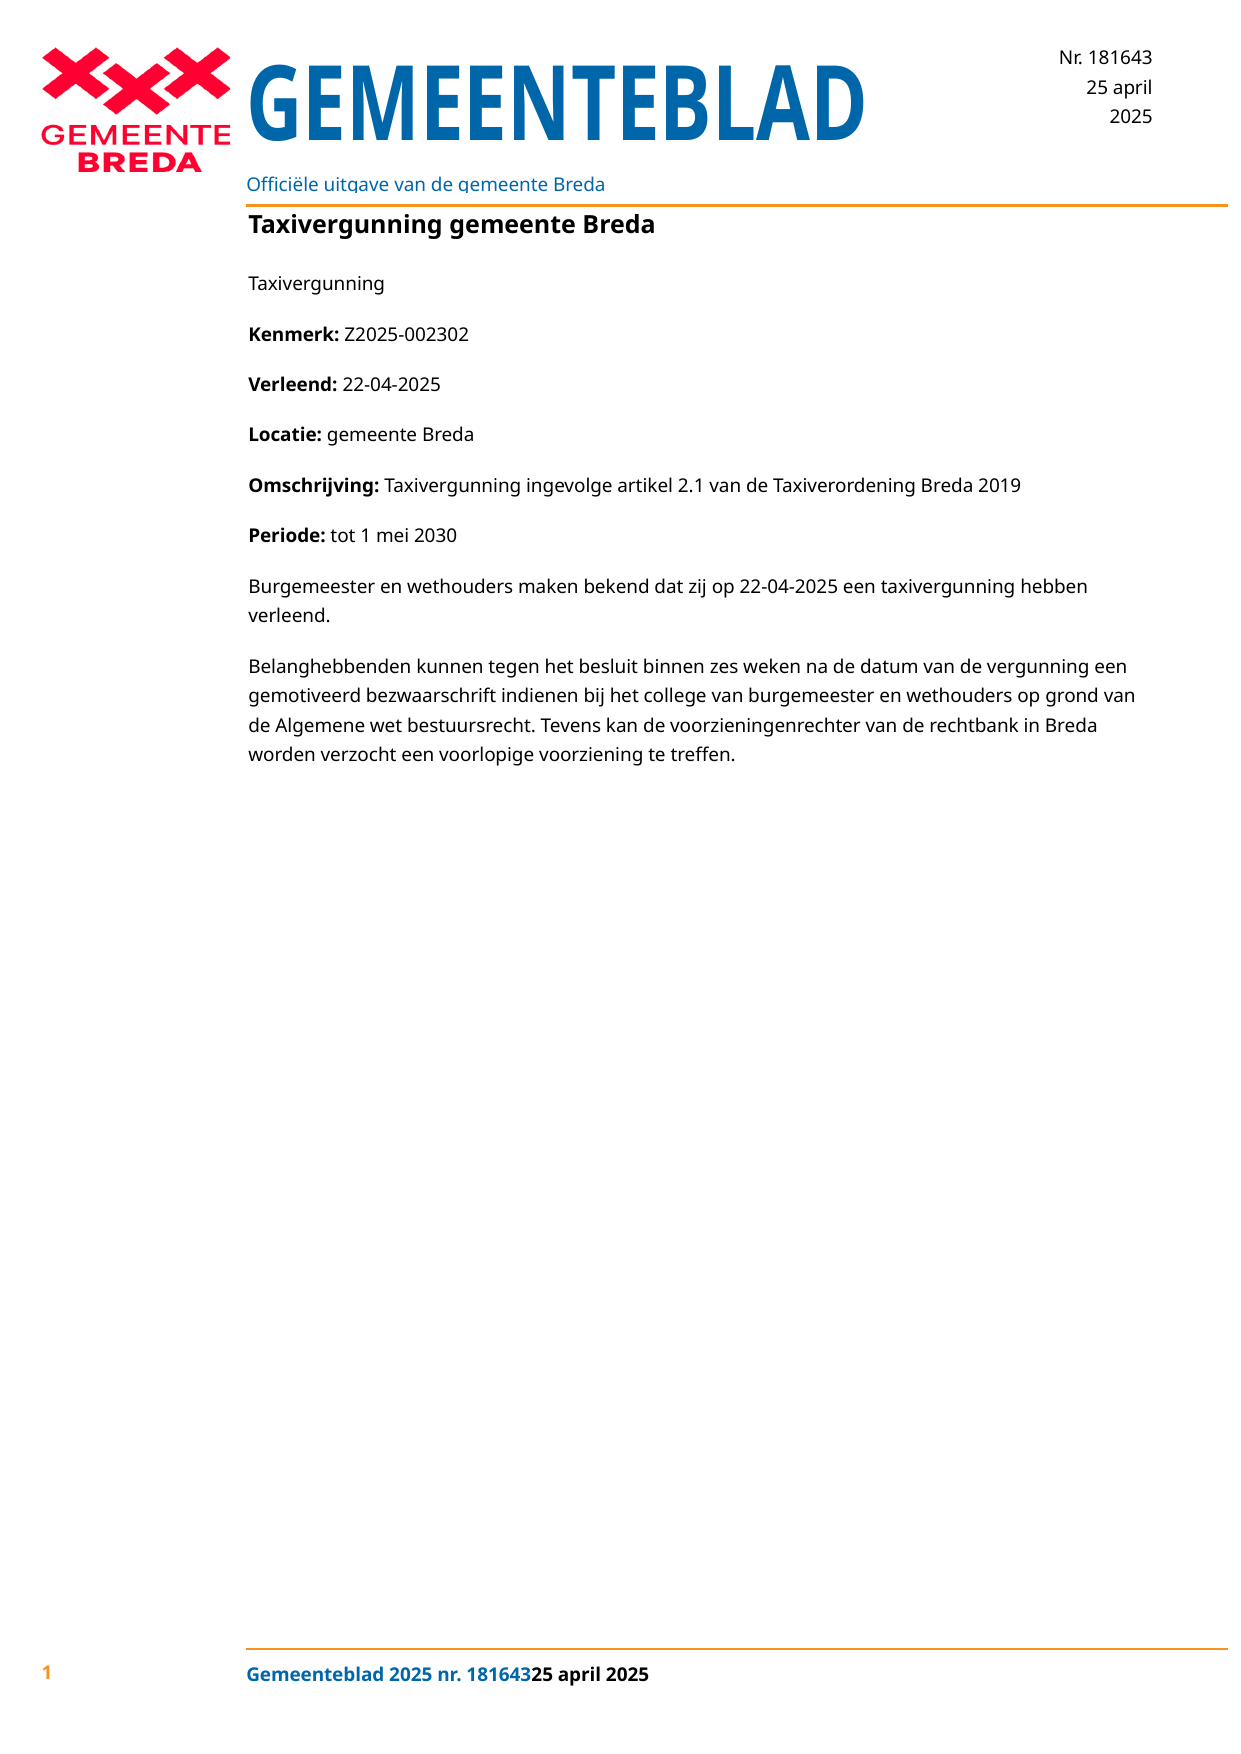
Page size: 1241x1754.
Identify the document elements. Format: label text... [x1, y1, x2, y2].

text Periode: tot 1 mei 2030 [248, 522, 1152, 548]
text Belanghebbenden kunnen tegen het besluit binnen zes weken na de datum van de vergunning een gemotiveerd bezwaarschrift indienen bij het college van burgemeester en wethouders op grond van de Algemene wet bestuursrecht. Tevens kan de voorzieningenrechter van de rechtbank in Breda worden verzocht een voorlopige voorziening te treffen. [248, 653, 1152, 767]
text Taxivergunning gemeente Breda [248, 207, 1152, 241]
text Omschrijving: Taxivergunning ingevolge artikel 2.1 van de Taxiverordening Breda 2019 [248, 472, 1152, 498]
text Kenmerk: Z2025-002302 [248, 321, 1152, 346]
text Verleend: 22-04-2025 [248, 371, 1152, 397]
text Locatie: gemeente Breda [248, 422, 1152, 447]
text Burgemeester en wethouders maken bekend dat zij op 22-04-2025 een taxivergunning hebben verleend. [248, 573, 1152, 628]
picture [41, 47, 231, 172]
text Taxivergunning [248, 270, 1152, 296]
